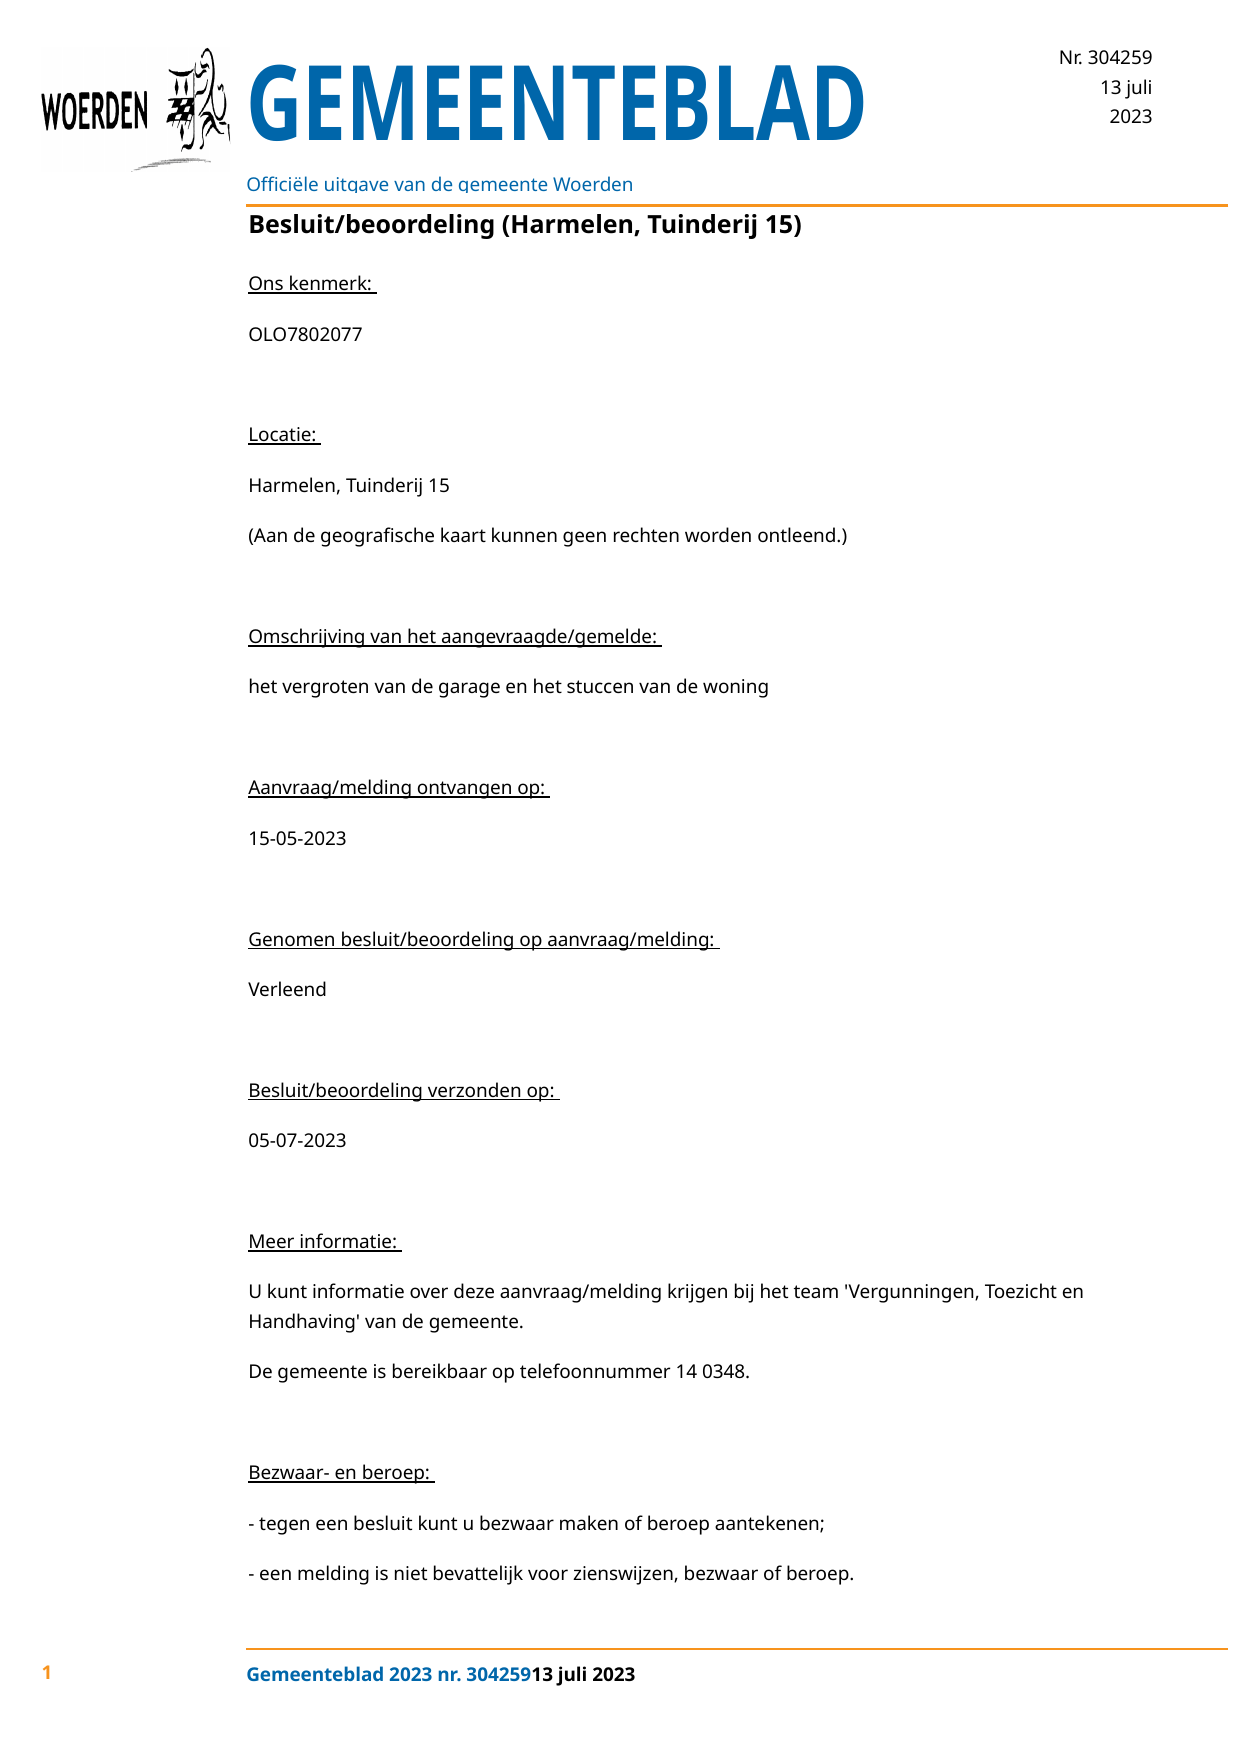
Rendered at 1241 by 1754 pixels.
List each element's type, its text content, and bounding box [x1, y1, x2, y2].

text U kunt informatie over deze aanvraag/melding krijgen bij het team 'Vergunningen, Toezicht en Handhaving' van de gemeente. [248, 1279, 1152, 1334]
text 05-07-2023 [248, 1127, 1152, 1153]
text Besluit/beoordeling (Harmelen, Tuinderij 15) [248, 207, 1152, 241]
text het vergroten van de garage en het stuccen van de woning [248, 674, 1152, 699]
text Harmelen, Tuinderij 15 [248, 472, 1152, 498]
text 15-05-2023 [248, 825, 1152, 851]
text OLO7802077 [248, 321, 1152, 346]
text Verleend [248, 976, 1152, 1002]
text De gemeente is bereikbaar op telefoonnummer 14 0348. [248, 1359, 1152, 1384]
text - een melding is niet bevattelijk voor zienswijzen, bezwaar of beroep. [248, 1560, 1152, 1586]
text Genomen besluit/beoordeling op aanvraag/melding: [248, 926, 1152, 951]
text Omschrijving van het aangevraagde/gemelde: [248, 623, 1152, 649]
text Bezwaar- en beroep: [248, 1459, 1152, 1485]
text Aanvraag/melding ontvangen op: [248, 774, 1152, 800]
text - tegen een besluit kunt u bezwaar maken of beroep aantekenen; [248, 1510, 1152, 1536]
text Besluit/beoordeling verzonden op: [248, 1077, 1152, 1103]
text Meer informatie: [248, 1228, 1152, 1254]
text Locatie: [248, 422, 1152, 447]
text Ons kenmerk: [248, 270, 1152, 296]
picture [41, 47, 231, 172]
text (Aan de geografische kaart kunnen geen rechten worden ontleend.) [248, 522, 1152, 548]
